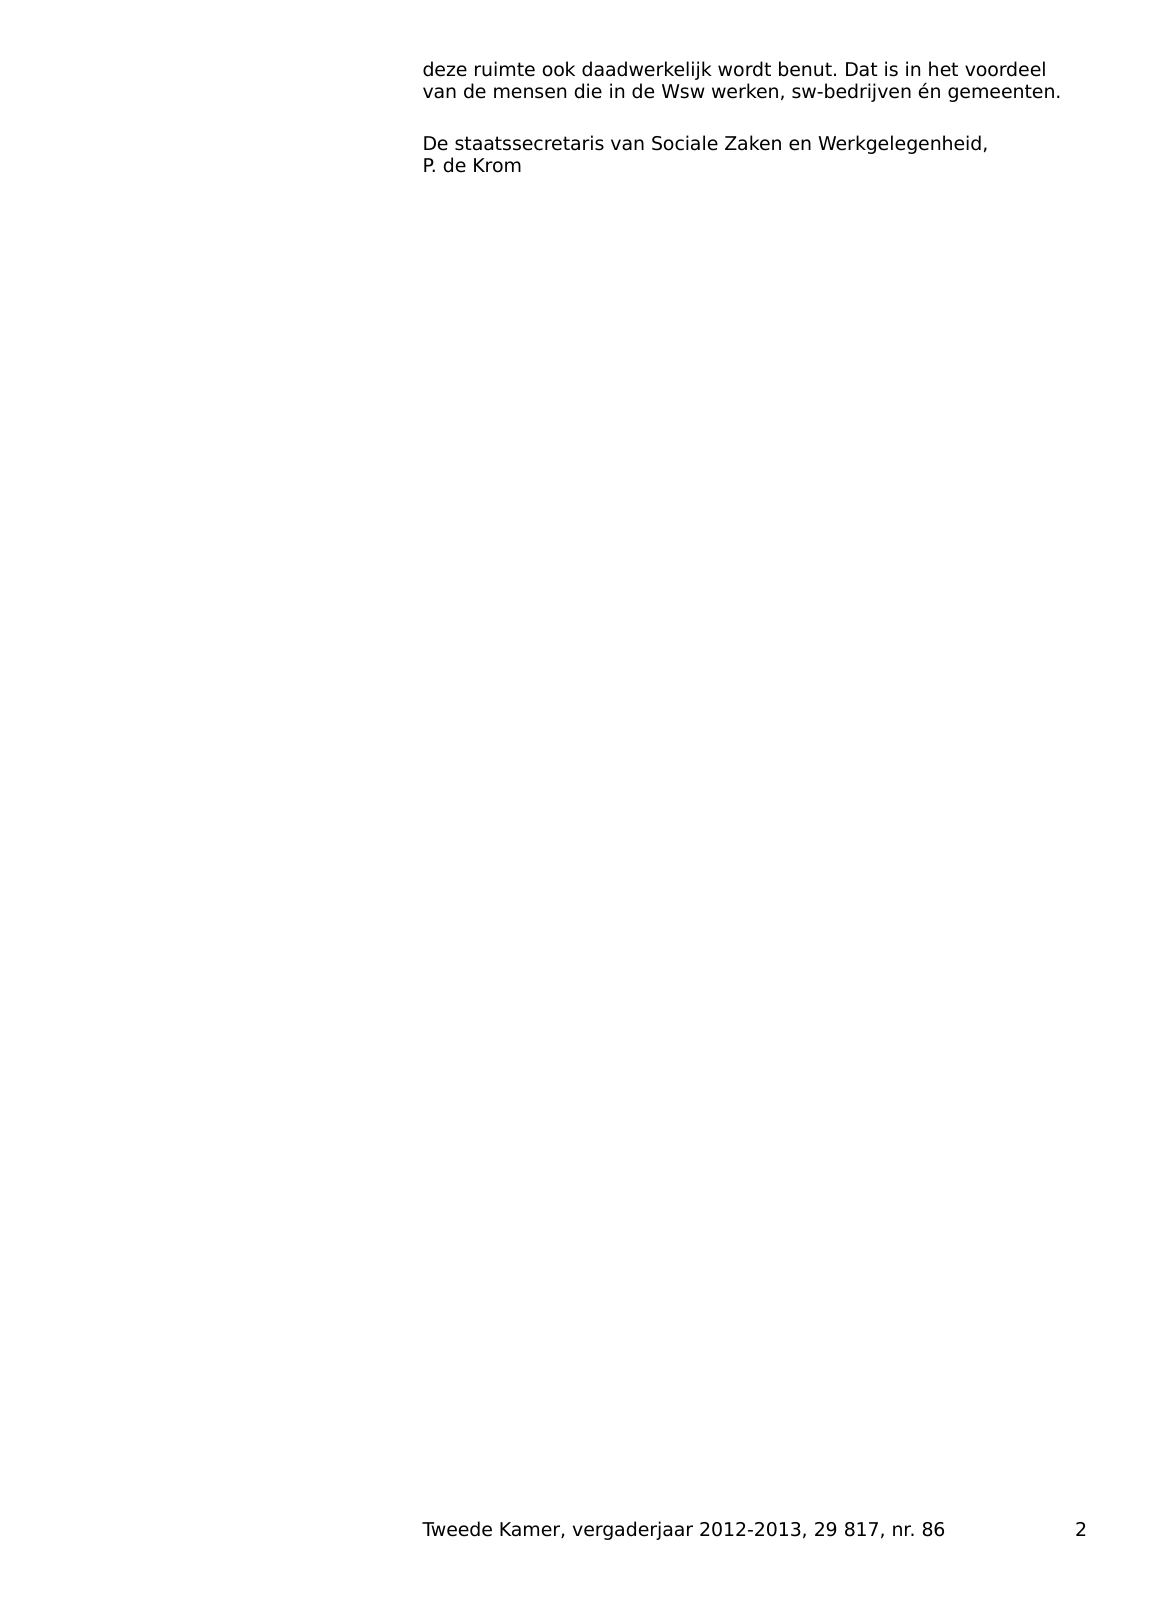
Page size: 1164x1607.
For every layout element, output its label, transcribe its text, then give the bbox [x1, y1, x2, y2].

text De staatssecretaris van Sociale Zaken en Werkgelegenheid, P. de Krom [422, 133, 1087, 177]
text deze ruimte ook daadwerkelijk wordt benut. Dat is in het voordeel van de mensen die in de Wsw werken, sw-bedrijven én gemeenten. [422, 59, 1087, 103]
